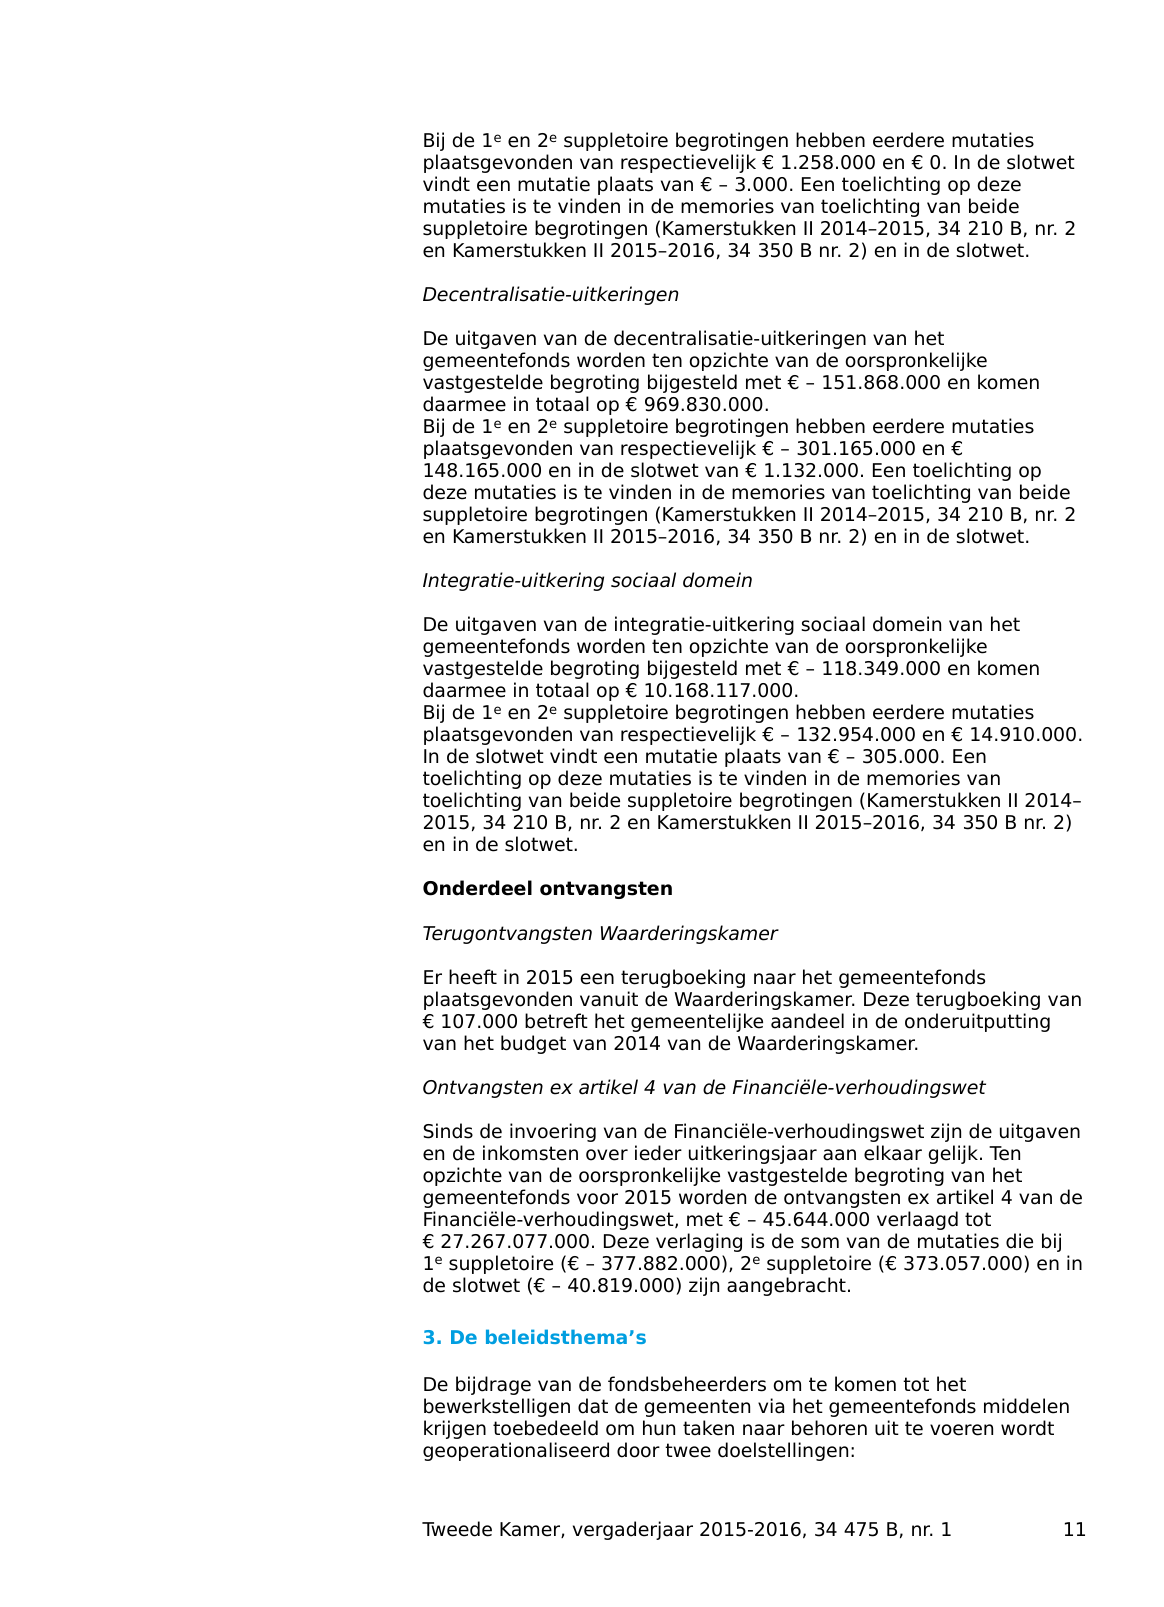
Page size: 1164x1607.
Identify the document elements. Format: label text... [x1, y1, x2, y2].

text Bij de 1e en 2e suppletoire begrotingen hebben eerdere mutaties plaatsgevonden van respectievelijk € 1.258.000 en € 0. In de slotwet vindt een mutatie plaats van € – 3.000. Een toelichting op deze mutaties is te vinden in de memories van toelichting van beide suppletoire begrotingen (Kamerstukken II 2014–2015, 34 210 B, nr. 2 en Kamerstukken II 2015–2016, 34 350 B nr. 2) en in de slotwet. [422, 130, 1087, 262]
text De uitgaven van de decentralisatie-uitkeringen van het gemeentefonds worden ten opzichte van de oorspronkelijke vastgestelde begroting bijgesteld met € – 151.868.000 en komen daarmee in totaal op € 969.830.000. [422, 328, 1087, 416]
subtitle Terugontvangsten Waarderingskamer [422, 922, 1087, 944]
subtitle 3. De beleidsthema’s [422, 1327, 1087, 1349]
text De uitgaven van de integratie-uitkering sociaal domein van het gemeentefonds worden ten opzichte van de oorspronkelijke vastgestelde begroting bijgesteld met € – 118.349.000 en komen daarmee in totaal op € 10.168.117.000. [422, 614, 1087, 702]
text Bij de 1e en 2e suppletoire begrotingen hebben eerdere mutaties plaatsgevonden van respectievelijk € – 132.954.000 en € 14.910.000. In de slotwet vindt een mutatie plaats van € – 305.000. Een toelichting op deze mutaties is te vinden in de memories van toelichting van beide suppletoire begrotingen (Kamerstukken II 2014–2015, 34 210 B, nr. 2 en Kamerstukken II 2015–2016, 34 350 B nr. 2) en in de slotwet. [422, 702, 1087, 856]
subtitle Onderdeel ontvangsten [422, 878, 1087, 900]
text € 27.267.077.000. Deze verlaging is de som van de mutaties die bij 1e suppletoire (€ – 377.882.000), 2e suppletoire (€ 373.057.000) en in de slotwet (€ – 40.819.000) zijn aangebracht. [422, 1231, 1087, 1297]
text Er heeft in 2015 een terugboeking naar het gemeentefonds plaatsgevonden vanuit de Waarderingskamer. Deze terugboeking van € 107.000 betreft het gemeentelijke aandeel in de onderuitputting van het budget van 2014 van de Waarderingskamer. [422, 967, 1087, 1054]
subtitle Ontvangsten ex artikel 4 van de Financiële-verhoudingswet [422, 1077, 1087, 1099]
text Sinds de invoering van de Financiële-verhoudingswet zijn de uitgaven en de inkomsten over ieder uitkeringsjaar aan elkaar gelijk. Ten opzichte van de oorspronkelijke vastgestelde begroting van het gemeentefonds voor 2015 worden de ontvangsten ex artikel 4 van de Financiële-verhoudingswet, met € – 45.644.000 verlaagd tot [422, 1121, 1087, 1231]
text De bijdrage van de fondsbeheerders om te komen tot het bewerkstelligen dat de gemeenten via het gemeentefonds middelen krijgen toebedeeld om hun taken naar behoren uit te voeren wordt geoperationaliseerd door twee doelstellingen: [422, 1374, 1087, 1462]
text Bij de 1e en 2e suppletoire begrotingen hebben eerdere mutaties plaatsgevonden van respectievelijk € – 301.165.000 en € 148.165.000 en in de slotwet van € 1.132.000. Een toelichting op deze mutaties is te vinden in de memories van toelichting van beide suppletoire begrotingen (Kamerstukken II 2014–2015, 34 210 B, nr. 2 en Kamerstukken II 2015–2016, 34 350 B nr. 2) en in de slotwet. [422, 416, 1087, 548]
subtitle Decentralisatie-uitkeringen [422, 284, 1087, 306]
subtitle Integratie-uitkering sociaal domein [422, 570, 1087, 592]
